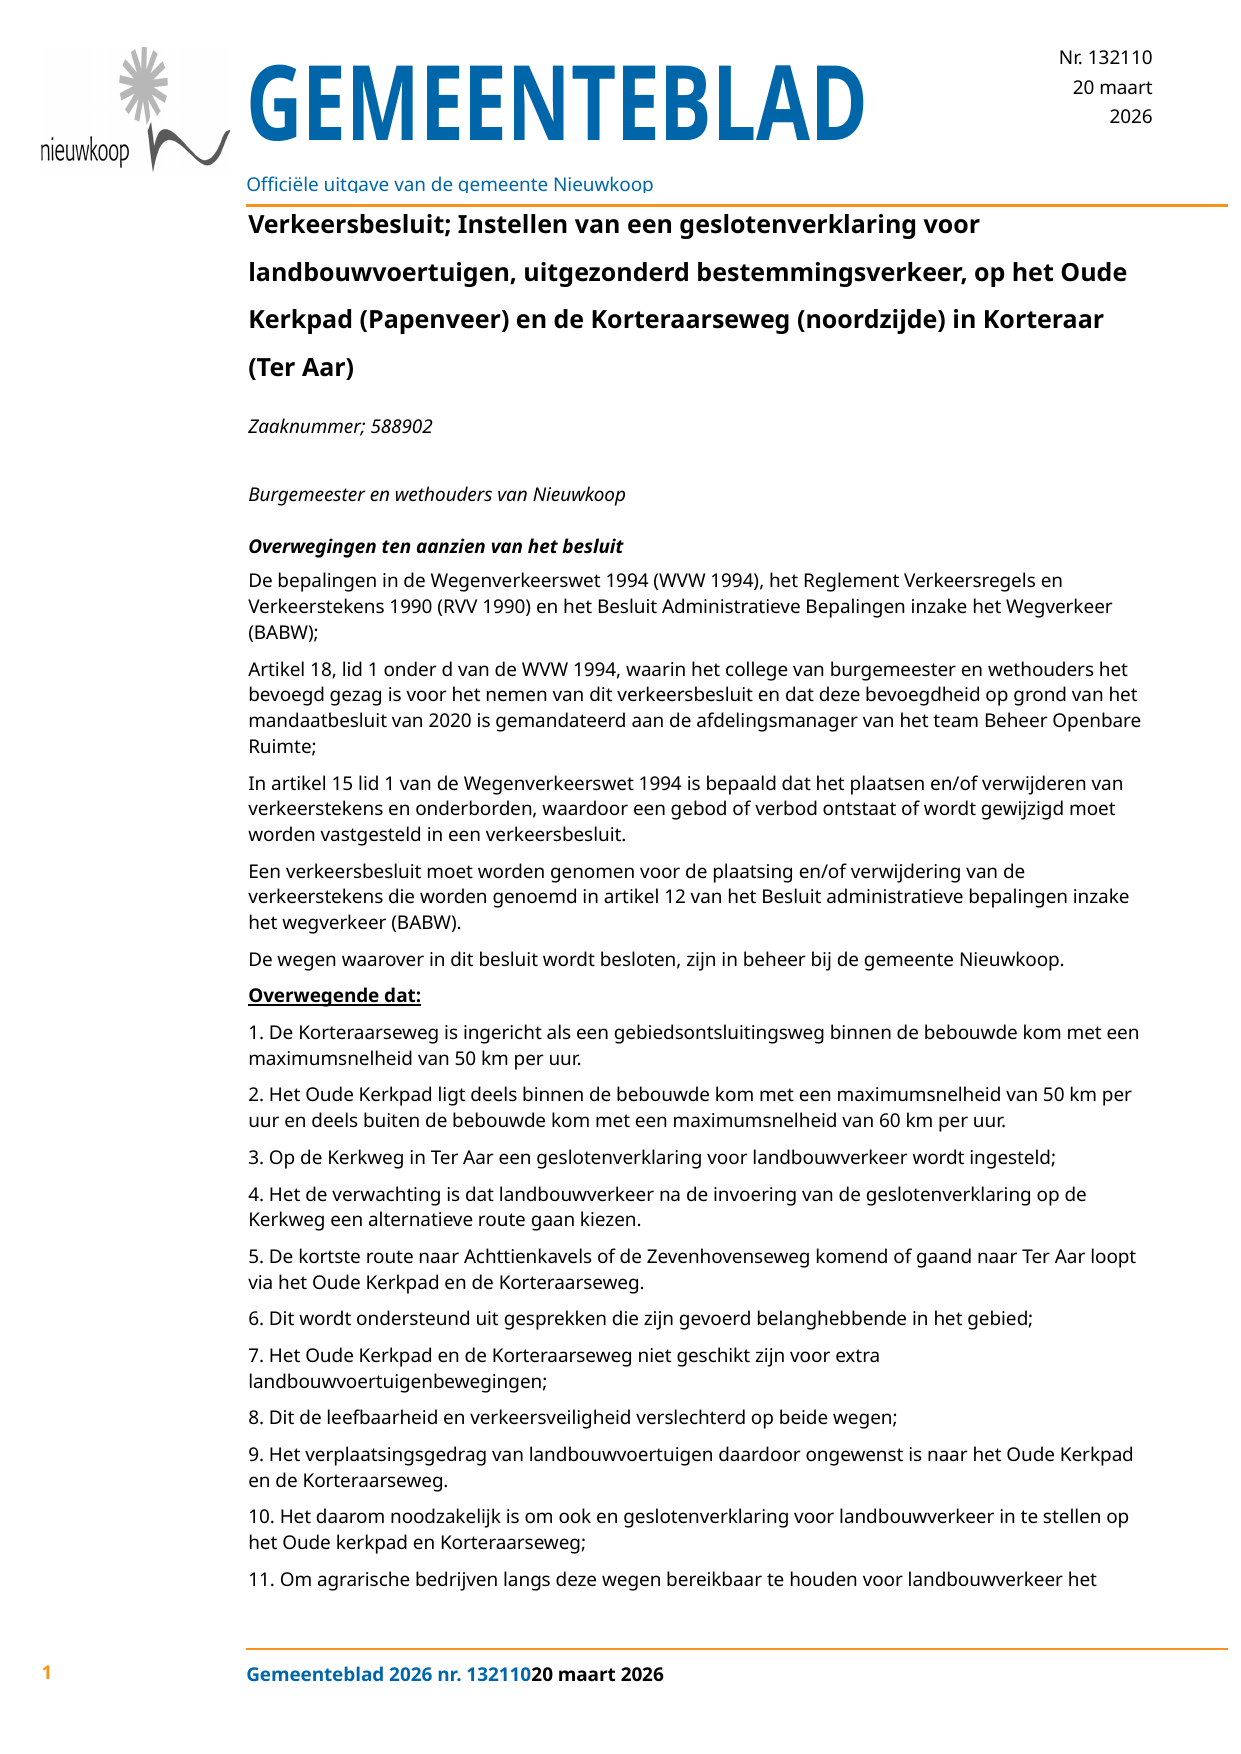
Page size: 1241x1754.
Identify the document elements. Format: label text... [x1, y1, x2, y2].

text 7. Het Oude Kerkpad en de Korteraarseweg niet geschikt zijn voor extra landbouwvoertuigenbewegingen; [248, 1342, 1152, 1394]
text Een verkeersbesluit moet worden genomen voor de plaatsing en/of verwijdering van de verkeerstekens die worden genoemd in artikel 12 van het Besluit administratieve bepalingen inzake het wegverkeer (BABW). [248, 858, 1152, 935]
text Artikel 18, lid 1 onder d van de WVW 1994, waarin het college van burgemeester en wethouders het bevoegd gezag is voor het nemen van dit verkeersbesluit en dat deze bevoegdheid op grond van het mandaatbesluit van 2020 is gemandateerd aan de afdelingsmanager van het team Beheer Openbare Ruimte; [248, 656, 1152, 759]
text De bepalingen in de Wegenverkeerswet 1994 (WVW 1994), het Reglement Verkeersregels en Verkeerstekens 1990 (RVV 1990) en het Besluit Administratieve Bepalingen inzake het Wegverkeer (BABW); [248, 568, 1152, 645]
text 4. Het de verwachting is dat landbouwverkeer na de invoering van de geslotenverklaring op de Kerkweg een alternatieve route gaan kiezen. [248, 1181, 1152, 1232]
text 10. Het daarom noodzakelijk is om ook en geslotenverklaring voor landbouwverkeer in te stellen op het Oude kerkpad en Korteraarseweg; [248, 1504, 1152, 1555]
text 5. De kortste route naar Achttienkavels of de Zevenhovenseweg komend of gaand naar Ter Aar loopt via het Oude Kerkpad en de Korteraarseweg. [248, 1243, 1152, 1294]
text 8. Dit de leefbaarheid en verkeersveiligheid verslechterd op beide wegen; [248, 1404, 1152, 1430]
text De wegen waarover in dit besluit wordt besloten, zijn in beheer bij de gemeente Nieuwkoop. [248, 946, 1152, 972]
text 1. De Korteraarseweg is ingericht als een gebiedsontsluitingsweg binnen de bebouwde kom met een maximumsnelheid van 50 km per uur. [248, 1019, 1152, 1071]
text Zaaknummer; 588902 [248, 413, 1152, 439]
text 11. Om agrarische bedrijven langs deze wegen bereikbaar te houden voor landbouwverkeer het [248, 1566, 1152, 1592]
text Burgemeester en wethouders van Nieuwkoop [248, 481, 1152, 507]
text In artikel 15 lid 1 van de Wegenverkeerswet 1994 is bepaald dat het plaatsen en/of verwijderen van verkeerstekens en onderborden, waardoor een gebod of verbod ontstaat of wordt gewijzigd moet worden vastgesteld in een verkeersbesluit. [248, 770, 1152, 847]
text Verkeersbesluit; Instellen van een geslotenverklaring voor landbouwvoertuigen, uitgezonderd bestemmingsverkeer, op het Oude Kerkpad (Papenveer) en de Korteraarseweg (noordzijde) in Korteraar (Ter Aar) [248, 207, 1152, 384]
text Overwegende dat: [248, 983, 1152, 1008]
text Overwegingen ten aanzien van het besluit [248, 534, 1152, 559]
text 6. Dit wordt ondersteund uit gesprekken die zijn gevoerd belanghebbende in het gebied; [248, 1306, 1152, 1331]
picture [41, 47, 231, 172]
text 9. Het verplaatsingsgedrag van landbouwvoertuigen daardoor ongewenst is naar het Oude Kerkpad en de Korteraarseweg. [248, 1441, 1152, 1493]
text 3. Op de Kerkweg in Ter Aar een geslotenverklaring voor landbouwverkeer wordt ingesteld; [248, 1144, 1152, 1170]
text 2. Het Oude Kerkpad ligt deels binnen de bebouwde kom met een maximumsnelheid van 50 km per uur en deels buiten de bebouwde kom met een maximumsnelheid van 60 km per uur. [248, 1082, 1152, 1133]
